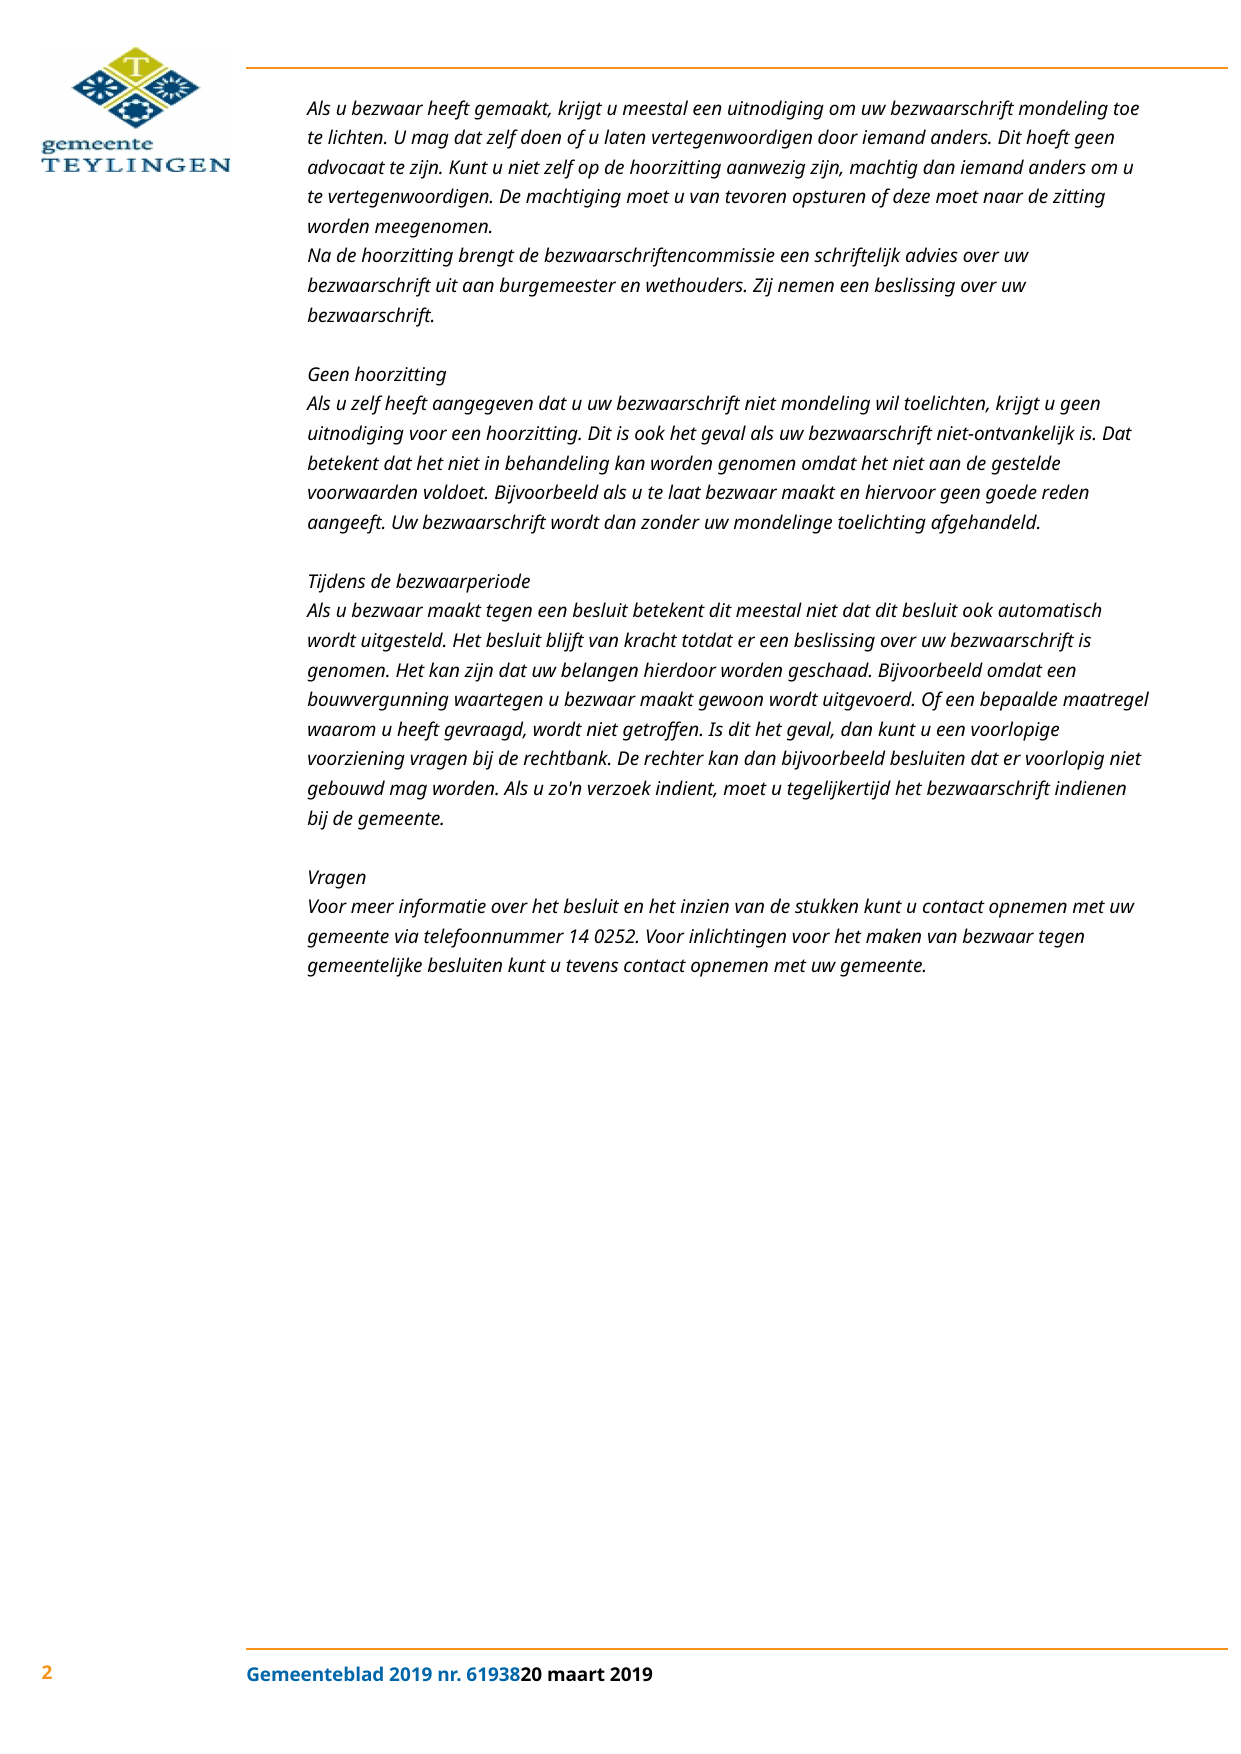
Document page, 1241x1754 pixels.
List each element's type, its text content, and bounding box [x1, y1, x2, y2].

picture [41, 47, 231, 172]
list Als u bezwaar heeft gemaakt, krijgt u meestal een uitnodiging om uw bezwaarschrift mondeling toe te lichten. U mag dat zelf doen of u laten vertegenwoordigen door iemand anders. Dit hoeft geen advocaat te zijn. Kunt u niet zelf op de hoorzitting aanwezig zijn, machtig dan iemand anders om u te vertegenwoordigen. De machtiging moet u van tevoren opsturen of deze moet naar de zitting worden meegenomen. [248, 95, 1152, 239]
list Als u bezwaar maakt tegen een besluit betekent dit meestal niet dat dit besluit ook automatisch wordt uitgesteld. Het besluit blijft van kracht totdat er een beslissing over uw bezwaarschrift is genomen. Het kan zijn dat uw belangen hierdoor worden geschaad. Bijvoorbeeld omdat een bouwvergunning waartegen u bezwaar maakt gewoon wordt uitgevoerd. Of een bepaalde maatregel waarom u heeft gevraagd, wordt niet getroffen. Is dit het geval, dan kunt u een voorlopige voorziening vragen bij de rechtbank. De rechter kan dan bijvoorbeeld besluiten dat er voorlopig niet gebouwd mag worden. Als u zo'n verzoek indient, moet u tegelijkertijd het bezwaarschrift indienen bij de gemeente. [248, 598, 1152, 831]
list Voor meer informatie over het besluit en het inzien van de stukken kunt u contact opnemen met uw gemeente via telefoonnummer 14 0252. Voor inlichtingen voor het maken van bezwaar tegen gemeentelijke besluiten kunt u tevens contact opnemen met uw gemeente. [248, 893, 1152, 978]
list Als u zelf heeft aangegeven dat u uw bezwaarschrift niet mondeling wil toelichten, krijgt u geen uitnodiging voor een hoorzitting. Dit is ook het geval als uw bezwaarschrift niet-ontvankelijk is. Dat betekent dat het niet in behandeling kan worden genomen omdat het niet aan de gestelde voorwaarden voldoet. Bijvoorbeeld als u te laat bezwaar maakt en hiervoor geen goede reden aangeeft. Uw bezwaarschrift wordt dan zonder uw mondelinge toelichting afgehandeld. [248, 391, 1152, 535]
list Geen hoorzitting [248, 361, 1152, 387]
list Na de hoorzitting brengt de bezwaarschriftencommissie een schriftelijk advies over uw bezwaarschrift uit aan burgemeester en wethouders. Zij nemen een beslissing over uw bezwaarschrift. [248, 243, 1152, 328]
list Vragen [248, 864, 1152, 890]
list Tijdens de bezwaarperiode [248, 568, 1152, 594]
